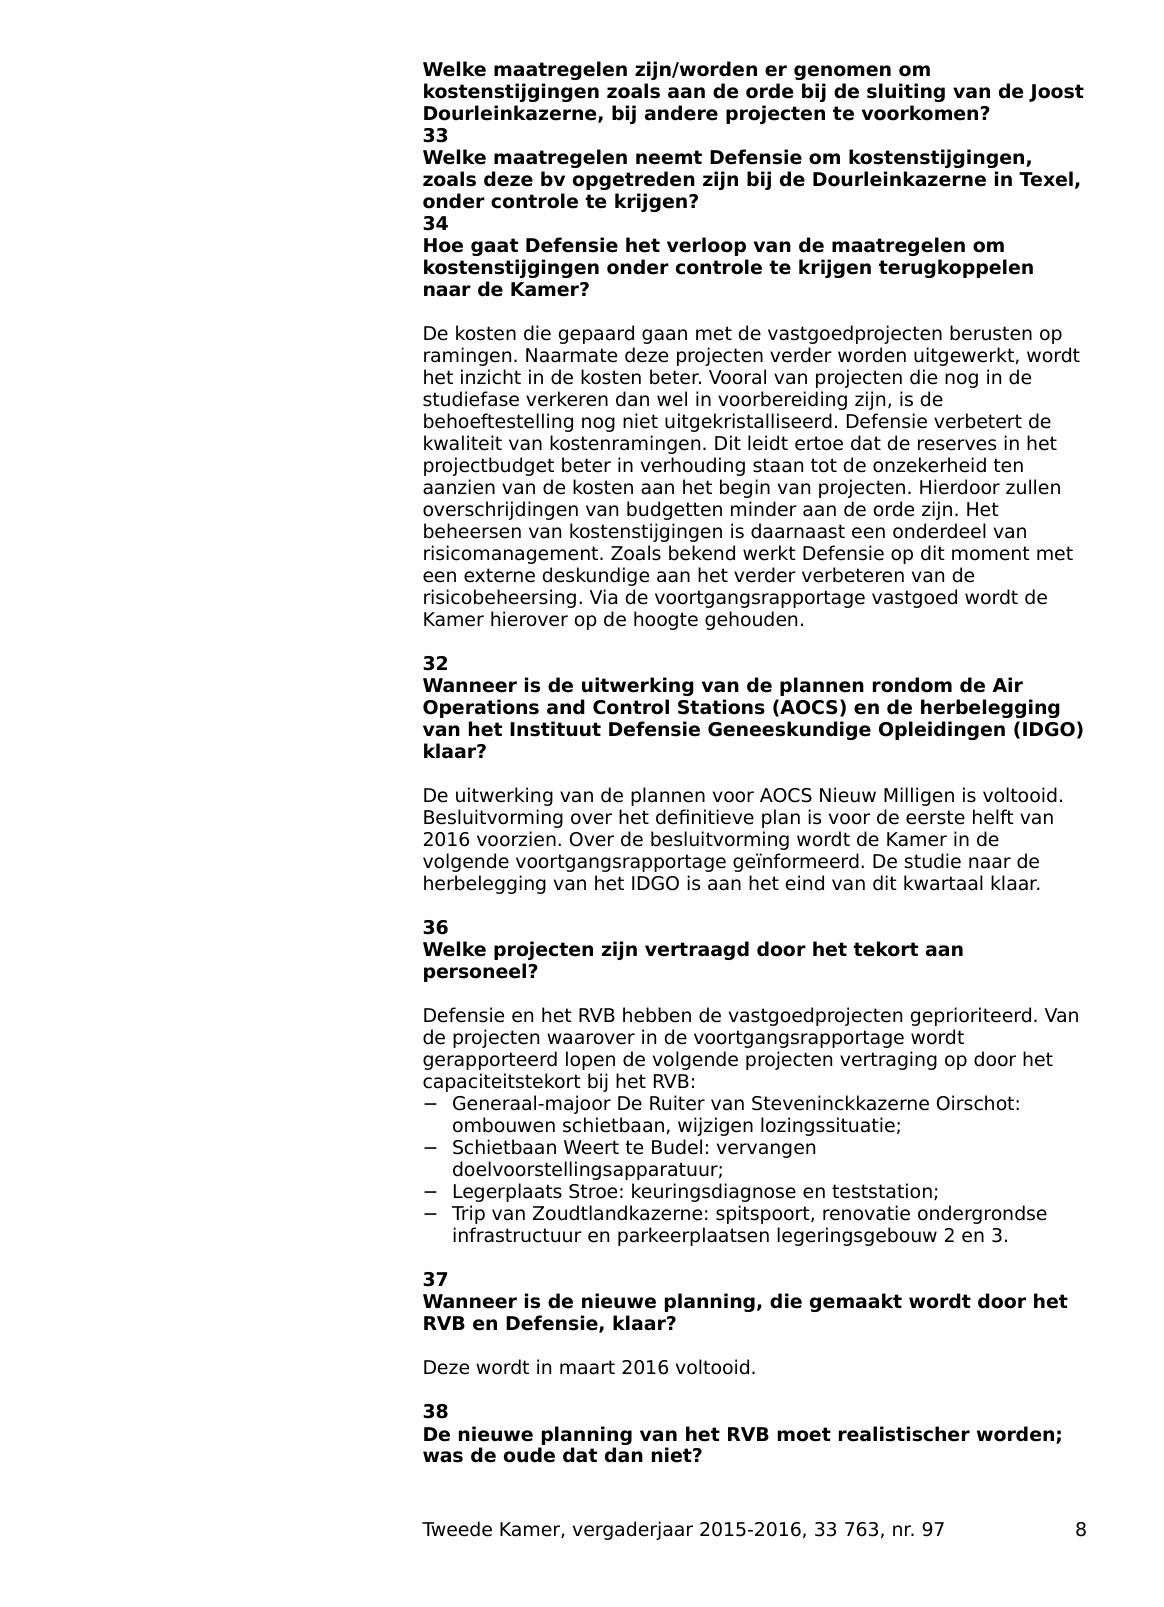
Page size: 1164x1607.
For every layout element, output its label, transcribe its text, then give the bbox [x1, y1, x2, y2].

text Wanneer is de nieuwe planning, die gemaakt wordt door het RVB en Defensie, klaar? [422, 1291, 1087, 1335]
text 34 [422, 213, 1087, 235]
text Wanneer is de uitwerking van de plannen rondom de Air Operations and Control Stations (AOCS) en de herbelegging van het Instituut Defensie Geneeskundige Opleidingen (IDGO) klaar? [422, 675, 1087, 763]
text 33 [422, 125, 1087, 147]
text Welke projecten zijn vertraagd door het tekort aan personeel? [422, 939, 1087, 983]
text 32 [422, 653, 1087, 675]
text Welke maatregelen zijn/worden er genomen om kostenstijgingen zoals aan de orde bij de sluiting van de Joost Dourleinkazerne, bij andere projecten te voorkomen? [422, 59, 1087, 125]
text De nieuwe planning van het RVB moet realistischer worden; was de oude dat dan niet? [422, 1423, 1087, 1467]
text − Generaal-majoor De Ruiter van Steveninckkazerne Oirschot: ombouwen schietbaan, wijzigen lozingssituatie; [422, 1093, 1087, 1137]
text De uitwerking van de plannen voor AOCS Nieuw Milligen is voltooid. Besluitvorming over het definitieve plan is voor de eerste helft van 2016 voorzien. Over de besluitvorming wordt de Kamer in de volgende voortgangsrapportage geïnformeerd. De studie naar de herbelegging van het IDGO is aan het eind van dit kwartaal klaar. [422, 785, 1087, 895]
text Welke maatregelen neemt Defensie om kostenstijgingen, zoals deze bv opgetreden zijn bij de Dourleinkazerne in Texel, onder controle te krijgen? [422, 147, 1087, 213]
text Hoe gaat Defensie het verloop van de maatregelen om kostenstijgingen onder controle te krijgen terugkoppelen naar de Kamer? [422, 235, 1087, 301]
text De kosten die gepaard gaan met de vastgoedprojecten berusten op ramingen. Naarmate deze projecten verder worden uitgewerkt, wordt het inzicht in de kosten beter. Vooral van projecten die nog in de studiefase verkeren dan wel in voorbereiding zijn, is de behoeftestelling nog niet uitgekristalliseerd. Defensie verbetert de kwaliteit van kostenramingen. Dit leidt ertoe dat de reserves in het projectbudget beter in verhouding staan tot de onzekerheid ten aanzien van de kosten aan het begin van projecten. Hierdoor zullen overschrijdingen van budgetten minder aan de orde zijn. Het beheersen van kostenstijgingen is daarnaast een onderdeel van risicomanagement. Zoals bekend werkt Defensie op dit moment met een externe deskundige aan het verder verbeteren van de risicobeheersing. Via de voortgangsrapportage vastgoed wordt de Kamer hierover op de hoogte gehouden. [422, 323, 1087, 631]
text Defensie en het RVB hebben de vastgoedprojecten geprioriteerd. Van de projecten waarover in de voortgangsrapportage wordt gerapporteerd lopen de volgende projecten vertraging op door het capaciteitstekort bij het RVB: [422, 1005, 1087, 1093]
text Deze wordt in maart 2016 voltooid. [422, 1357, 1087, 1379]
text 38 [422, 1401, 1087, 1423]
text − Trip van Zoudtlandkazerne: spitspoort, renovatie ondergrondse infrastructuur en parkeerplaatsen legeringsgebouw 2 en 3. [422, 1203, 1087, 1247]
text − Legerplaats Stroe: keuringsdiagnose en teststation; [422, 1181, 1087, 1203]
text − Schietbaan Weert te Budel: vervangen doelvoorstellingsapparatuur; [422, 1137, 1087, 1181]
text 37 [422, 1269, 1087, 1291]
text 36 [422, 917, 1087, 939]
